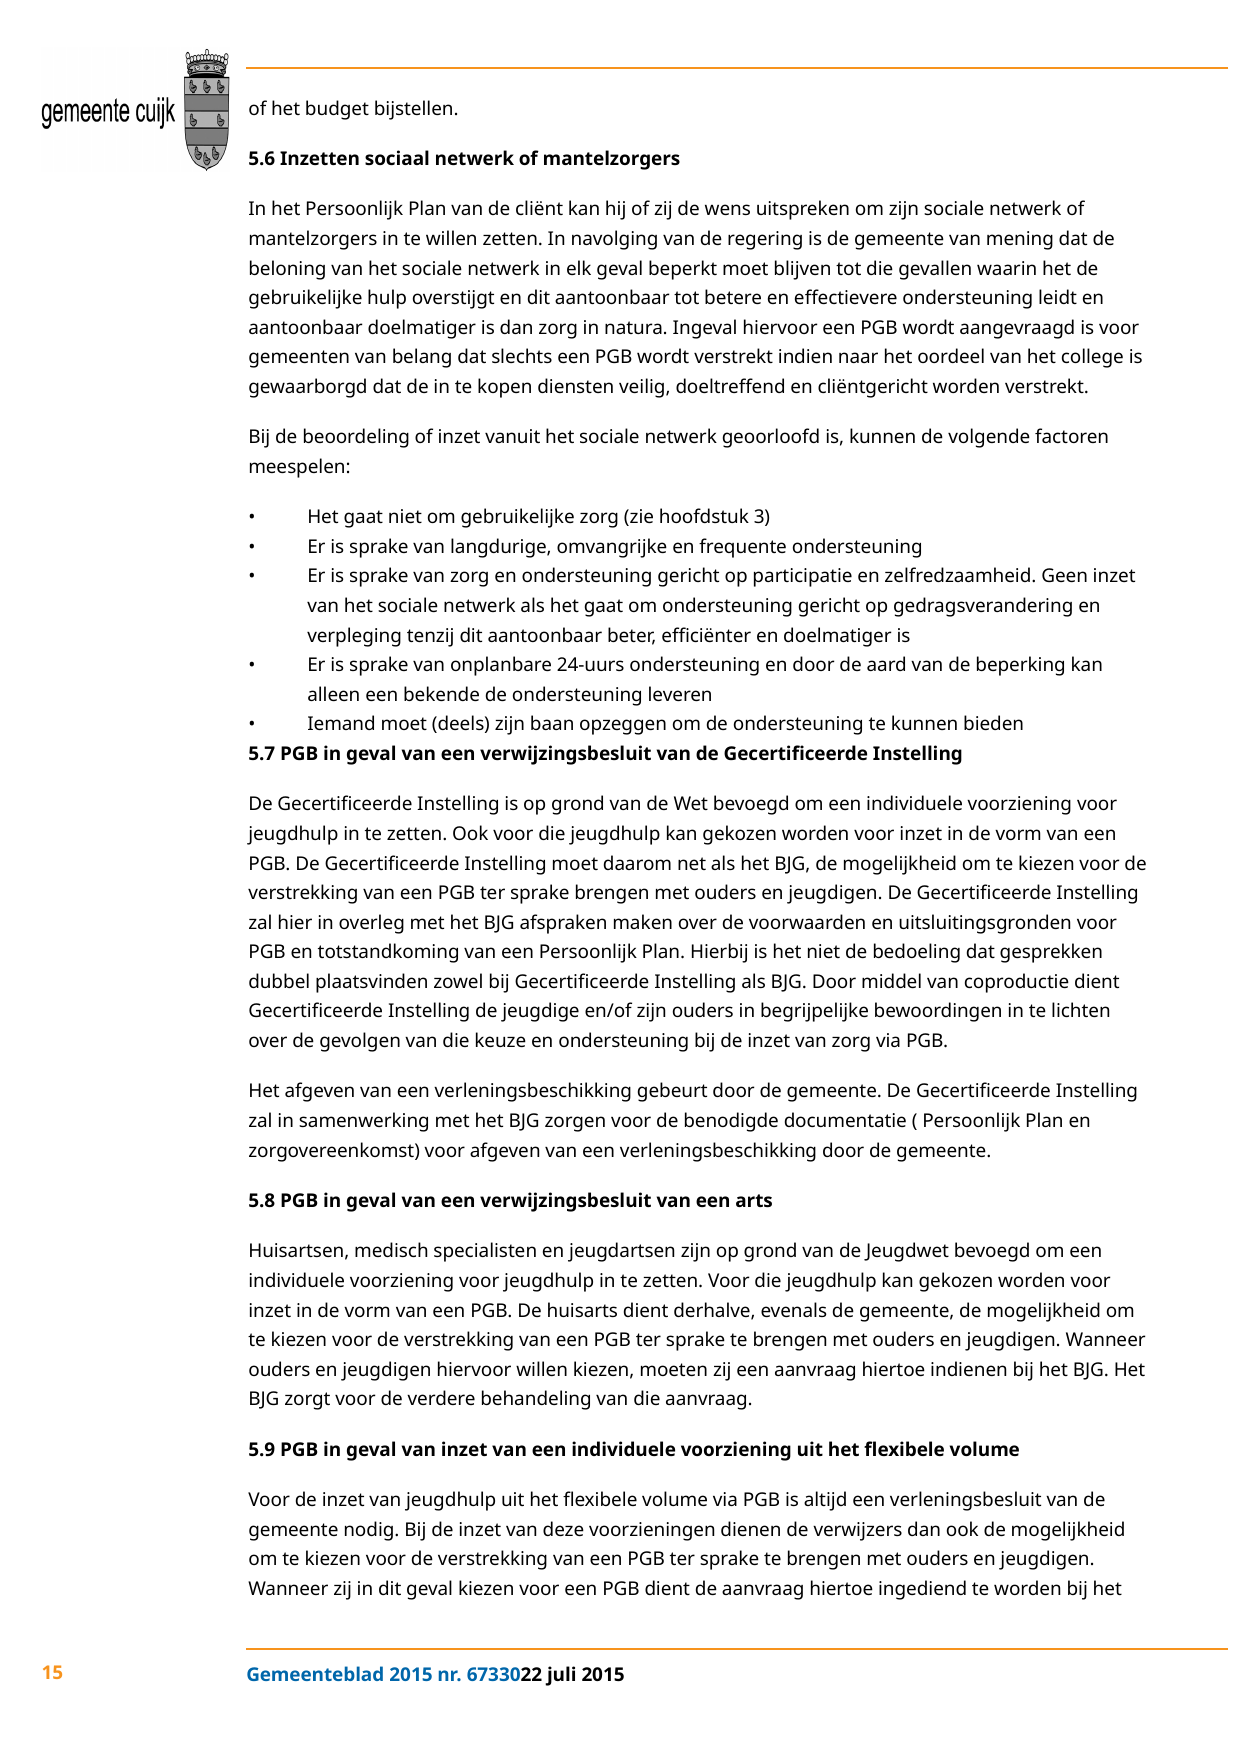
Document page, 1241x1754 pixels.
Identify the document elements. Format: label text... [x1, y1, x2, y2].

text Bij de beoordeling of inzet vanuit het sociale netwerk geoorloofd is, kunnen de volgende factoren meespelen: [248, 423, 1152, 479]
text of het budget bijstellen. [248, 95, 1152, 121]
text In het Persoonlijk Plan van de cliënt kan hij of zij de wens uitspreken om zijn sociale netwerk of mantelzorgers in te willen zetten. In navolging van de regering is de gemeente van mening dat de beloning van het sociale netwerk in elk geval beperkt moet blijven tot die gevallen waarin het de gebruikelijke hulp overstijgt en dit aantoonbaar tot betere en effectievere ondersteuning leidt en aantoonbaar doelmatiger is dan zorg in natura. Ingeval hiervoor een PGB wordt aangevraagd is voor gemeenten van belang dat slechts een PGB wordt verstrekt indien naar het oordeel van het college is gewaarborgd dat de in te kopen diensten veilig, doeltreffend en cliëntgericht worden verstrekt. [248, 196, 1152, 399]
text Het afgeven van een verleningsbeschikking gebeurt door de gemeente. De Gecertificeerde Instelling zal in samenwerking met het BJG zorgen voor de benodigde documentatie ( Persoonlijk Plan en zorgovereenkomst) voor afgeven van een verleningsbeschikking door de gemeente. [248, 1078, 1152, 1163]
picture [41, 47, 231, 172]
list Er is sprake van zorg en ondersteuning gericht op participatie en zelfredzaamheid. Geen inzet van het sociale netwerk als het gaat om ondersteuning gericht op gedragsverandering en verpleging tenzij dit aantoonbaar beter, efficiënter en doelmatiger is [248, 563, 1152, 648]
list Er is sprake van langdurige, omvangrijke en frequente ondersteuning [248, 533, 1152, 559]
list Iemand moet (deels) zijn baan opzeggen om de ondersteuning te kunnen bieden [248, 711, 1152, 736]
text 5.8 PGB in geval van een verwijzingsbesluit van een arts [248, 1187, 1152, 1213]
text Voor de inzet van jeugdhulp uit het flexibele volume via PGB is altijd een verleningsbesluit van de gemeente nodig. Bij de inzet van deze voorzieningen dienen de verwijzers dan ook de mogelijkheid om te kiezen voor de verstrekking van een PGB ter sprake te brengen met ouders en jeugdigen. Wanneer zij in dit geval kiezen voor een PGB dient de aanvraag hiertoe ingediend te worden bij het [248, 1486, 1152, 1601]
text 5.6 Inzetten sociaal netwerk of mantelzorgers [248, 145, 1152, 171]
text Huisartsen, medisch specialisten en jeugdartsen zijn op grond van de Jeugdwet bevoegd om een individuele voorziening voor jeugdhulp in te zetten. Voor die jeugdhulp kan gekozen worden voor inzet in de vorm van een PGB. De huisarts dient derhalve, evenals de gemeente, de mogelijkheid om te kiezen voor de verstrekking van een PGB ter sprake te brengen met ouders en jeugdigen. Wanneer ouders en jeugdigen hiervoor willen kiezen, moeten zij een aanvraag hiertoe indienen bij het BJG. Het BJG zorgt voor de verdere behandeling van die aanvraag. [248, 1238, 1152, 1411]
text 5.7 PGB in geval van een verwijzingsbesluit van de Gecertificeerde Instelling [248, 740, 1152, 766]
list Er is sprake van onplanbare 24-uurs ondersteuning en door de aard van de beperking kan alleen een bekende de ondersteuning leveren [248, 651, 1152, 707]
text 5.9 PGB in geval van inzet van een individuele voorziening uit het flexibele volume [248, 1436, 1152, 1462]
list Het gaat niet om gebruikelijke zorg (zie hoofdstuk 3) [248, 503, 1152, 529]
text De Gecertificeerde Instelling is op grond van de Wet bevoegd om een individuele voorziening voor jeugdhulp in te zetten. Ook voor die jeugdhulp kan gekozen worden voor inzet in de vorm van een PGB. De Gecertificeerde Instelling moet daarom net als het BJG, de mogelijkheid om te kiezen voor de verstrekking van een PGB ter sprake brengen met ouders en jeugdigen. De Gecertificeerde Instelling zal hier in overleg met het BJG afspraken maken over de voorwaarden en uitsluitingsgronden voor PGB en totstandkoming van een Persoonlijk Plan. Hierbij is het niet de bedoeling dat gesprekken dubbel plaatsvinden zowel bij Gecertificeerde Instelling als BJG. Door middel van coproductie dient Gecertificeerde Instelling de jeugdige en/of zijn ouders in begrijpelijke bewoordingen in te lichten over de gevolgen van die keuze en ondersteuning bij de inzet van zorg via PGB. [248, 791, 1152, 1053]
